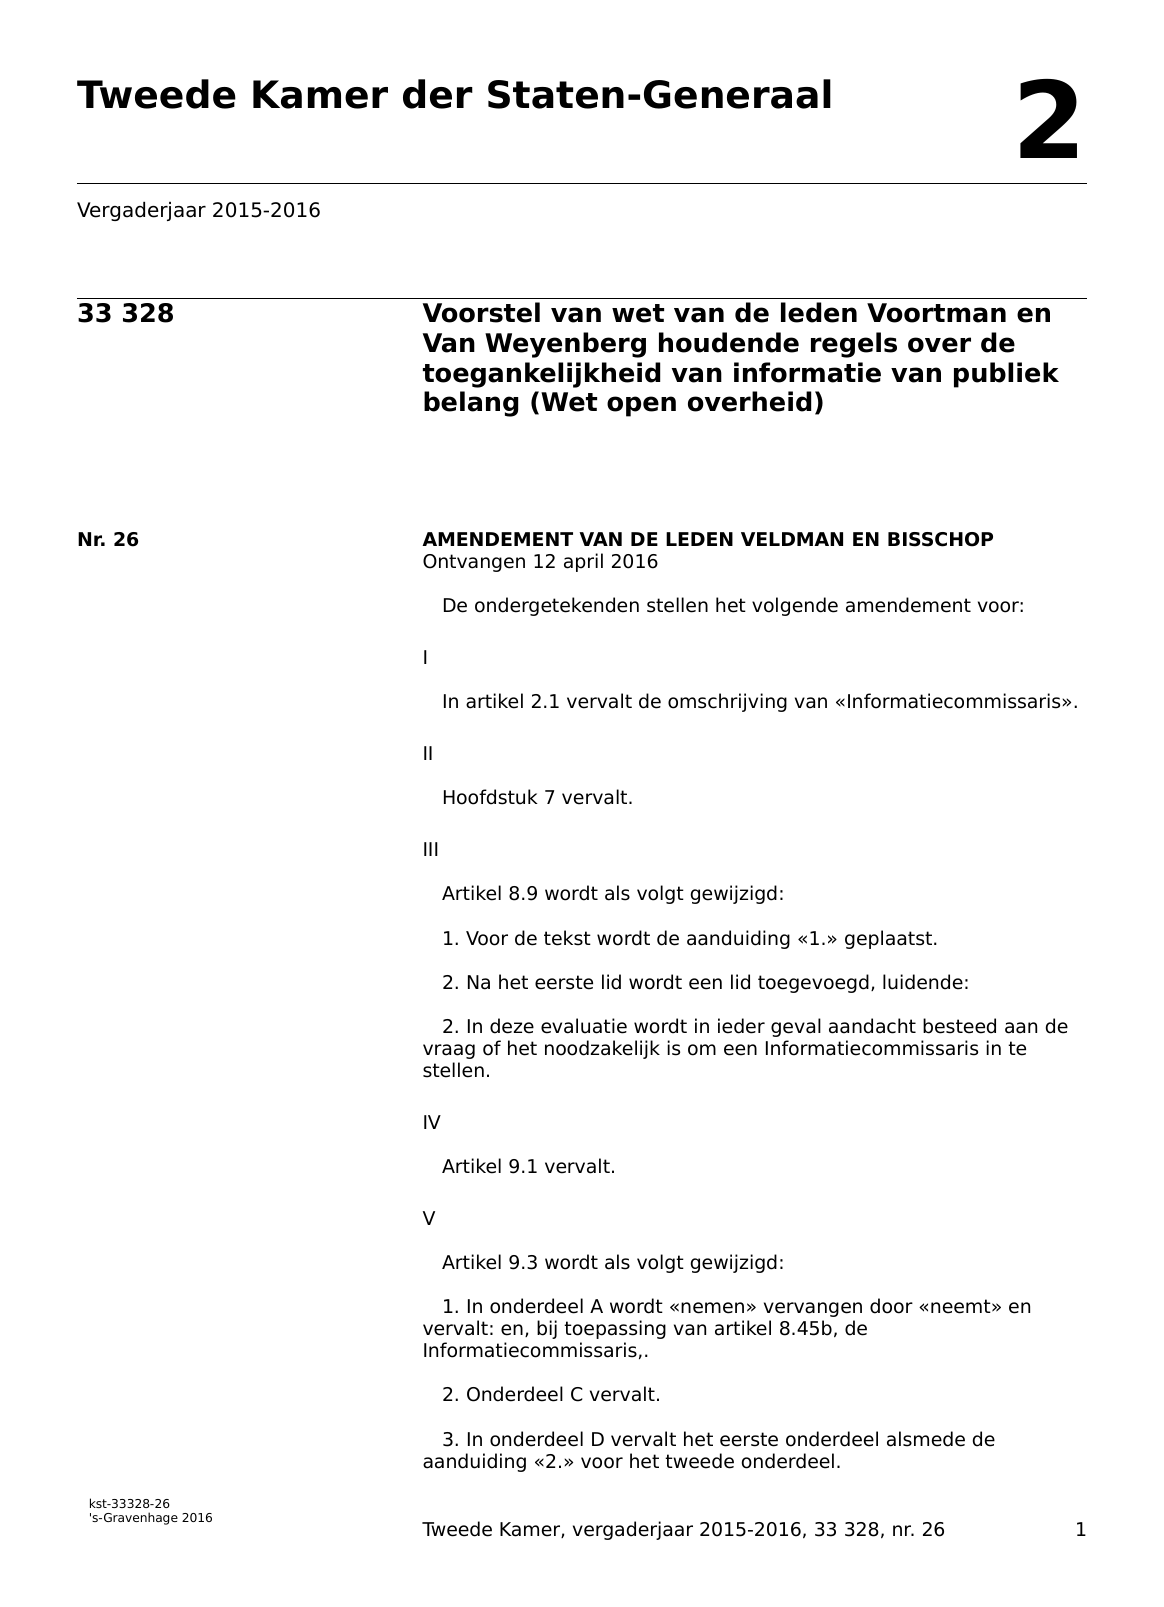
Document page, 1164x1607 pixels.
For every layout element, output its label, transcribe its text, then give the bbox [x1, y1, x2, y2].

text Artikel 8.9 wordt als volgt gewijzigd: [422, 883, 1087, 905]
subtitle 33 328 Voorstel van wet van de leden Voortman en Van Weyenberg houdende regels over de toegankelijkheid van informatie van publiek belang (Wet open overheid) [77, 299, 1087, 418]
subtitle V [422, 1208, 1087, 1230]
table_cell Vergaderjaar 2015-2016 [77, 184, 1087, 298]
text 2. In deze evaluatie wordt in ieder geval aandacht besteed aan de vraag of het noodzakelijk is om een Informatiecommissaris in te stellen. [422, 1016, 1087, 1082]
text 2. Na het eerste lid wordt een lid toegevoegd, luidende: [422, 972, 1087, 994]
table_header Tweede Kamer der Staten-Generaal [77, 59, 886, 183]
subtitle Nr. 26 AMENDEMENT VAN DE LEDEN VELDMAN EN BISSCHOP [77, 529, 1087, 551]
text Artikel 9.1 vervalt. [422, 1156, 1087, 1178]
text 2. Onderdeel C vervalt. [422, 1384, 1087, 1406]
text In artikel 2.1 vervalt de omschrijving van «Informatiecommissaris». [422, 691, 1087, 713]
text Ontvangen 12 april 2016 [422, 551, 1087, 573]
text Artikel 9.3 wordt als volgt gewijzigd: [422, 1252, 1087, 1274]
subtitle III [422, 839, 1087, 861]
subtitle IV [422, 1112, 1087, 1134]
text Hoofdstuk 7 vervalt. [422, 787, 1087, 809]
text kst-33328-26 [88, 1497, 323, 1511]
subtitle II [422, 743, 1087, 765]
text 's-Gravenhage 2016 [88, 1511, 323, 1525]
text 1. In onderdeel A wordt «nemen» vervangen door «neemt» en vervalt: en, bij toepassing van artikel 8.45b, de Informatiecommissaris,. [422, 1296, 1087, 1362]
text 1. Voor de tekst wordt de aanduiding «1.» geplaatst. [422, 927, 1087, 949]
table_header 2 [886, 59, 1087, 183]
text 3. In onderdeel D vervalt het eerste onderdeel alsmede de aanduiding «2.» voor het tweede onderdeel. [422, 1428, 1087, 1472]
subtitle I [422, 647, 1087, 669]
text De ondergetekenden stellen het volgende amendement voor: [422, 595, 1087, 617]
